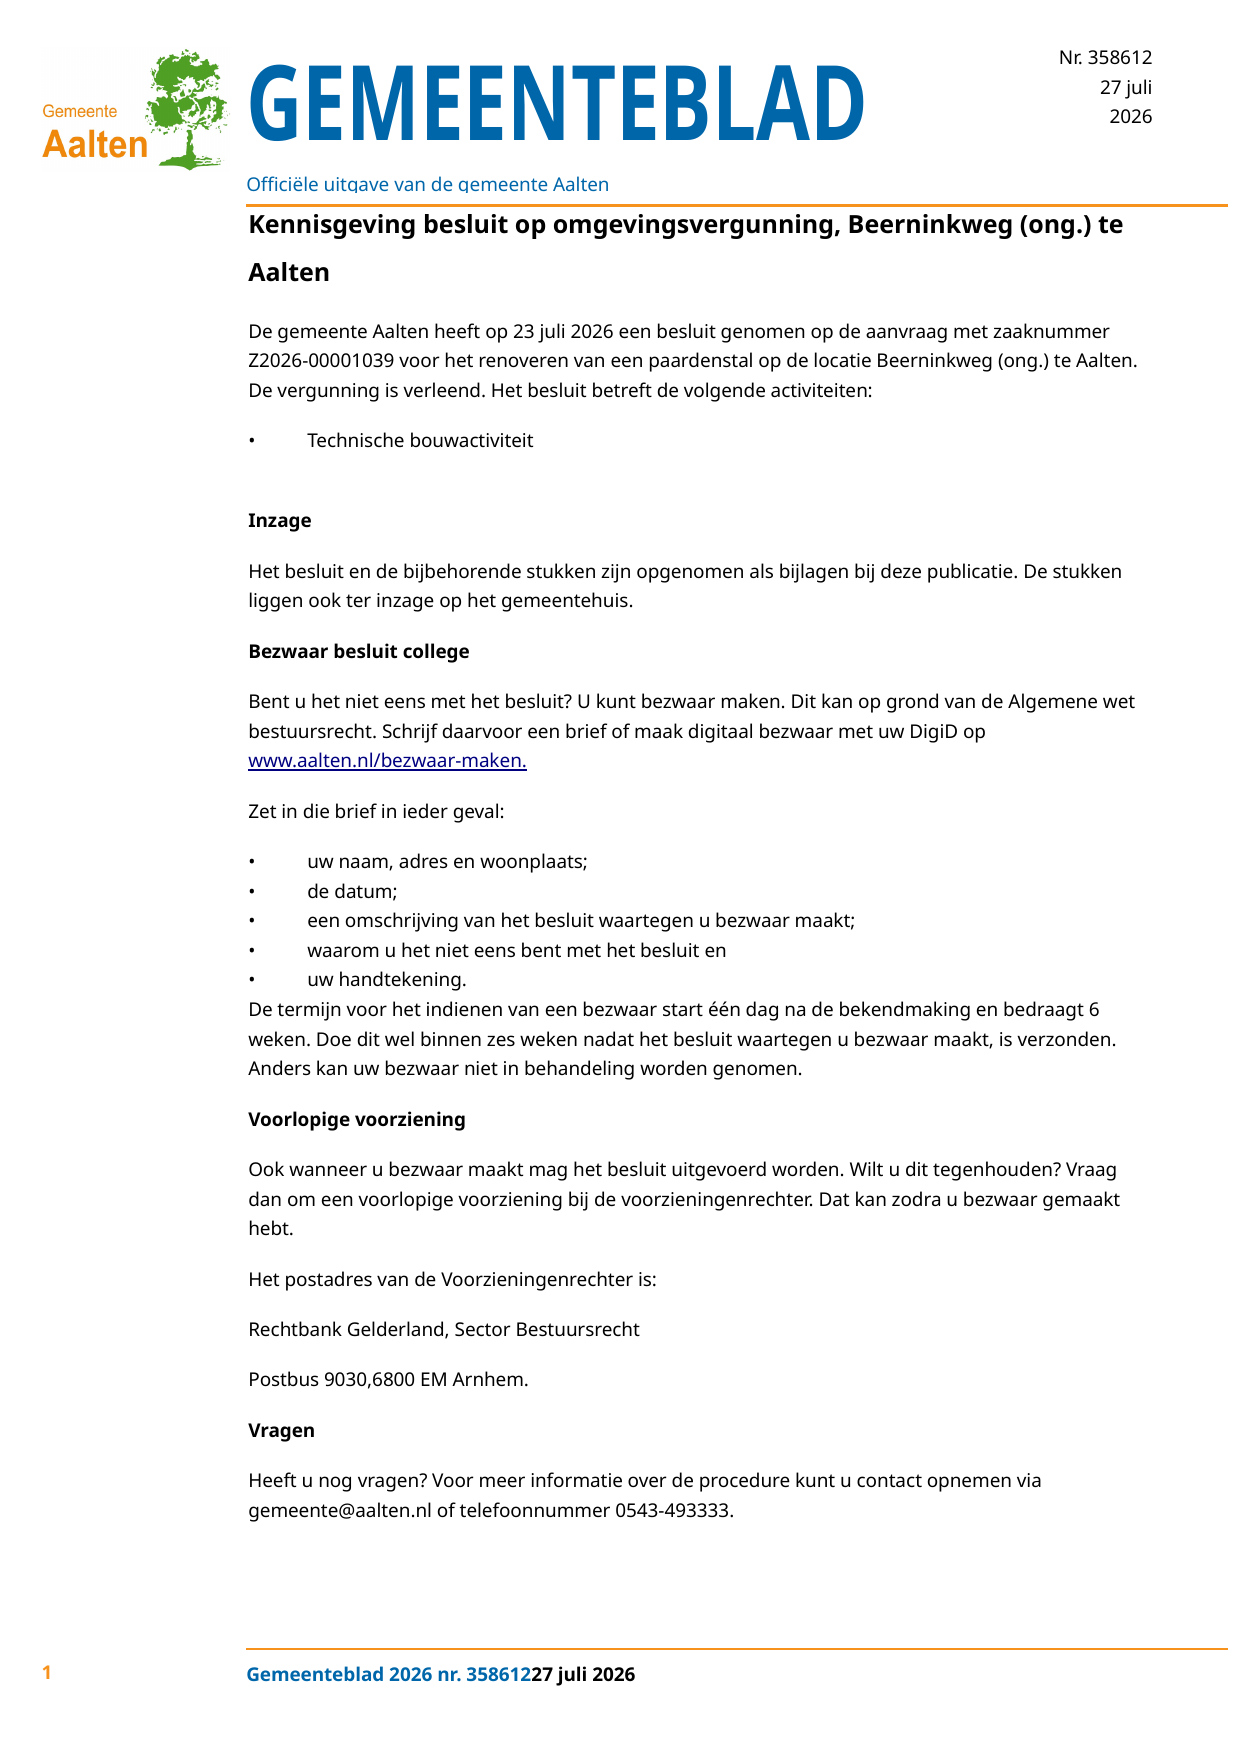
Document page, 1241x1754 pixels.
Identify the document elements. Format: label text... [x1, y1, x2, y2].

text Vragen [248, 1417, 1152, 1443]
text Het postadres van de Voorzieningenrechter is: [248, 1266, 1152, 1292]
text Bent u het niet eens met het besluit? U kunt bezwaar maken. Dit kan op grond van de Algemene wet bestuursrecht. Schrijf daarvoor een brief of maak digitaal bezwaar met uw DigiD op www.aalten.nl/bezwaar-maken. [248, 688, 1152, 773]
list waarom u het niet eens bent met het besluit en [248, 937, 1152, 963]
list uw naam, adres en woonplaats; [248, 848, 1152, 874]
text Heeft u nog vragen? Voor meer informatie over de procedure kunt u contact opnemen via gemeente@aalten.nl of telefoonnummer 0543-493333. [248, 1467, 1152, 1523]
text Bezwaar besluit college [248, 638, 1152, 664]
list uw handtekening. [248, 967, 1152, 992]
text Voorlopige voorziening [248, 1106, 1152, 1132]
text De termijn voor het indienen van een bezwaar start één dag na de bekendmaking en bedraagt 6 weken. Doe dit wel binnen zes weken nadat het besluit waartegen u bezwaar maakt, is verzonden. Anders kan uw bezwaar niet in behandeling worden genomen. [248, 996, 1152, 1081]
text Kennisgeving besluit op omgevingsvergunning, Beerninkweg (ong.) te Aalten [248, 207, 1152, 288]
list Technische bouwactiviteit [248, 427, 1152, 453]
text Postbus 9030,6800 EM Arnhem. [248, 1367, 1152, 1392]
text Inzage [248, 507, 1152, 533]
picture [41, 47, 231, 172]
text Ook wanneer u bezwaar maakt mag het besluit uitgevoerd worden. Wilt u dit tegenhouden? Vraag dan om een voorlopige voorziening bij de voorzieningenrechter. Dat kan zodra u bezwaar gemaakt hebt. [248, 1156, 1152, 1241]
list de datum; [248, 878, 1152, 904]
text Rechtbank Gelderland, Sector Bestuursrecht [248, 1316, 1152, 1342]
text Zet in die brief in ieder geval: [248, 798, 1152, 824]
text Het besluit en de bijbehorende stukken zijn opgenomen als bijlagen bij deze publicatie. De stukken liggen ook ter inzage op het gemeentehuis. [248, 558, 1152, 613]
text De gemeente Aalten heeft op 23 juli 2026 een besluit genomen op de aanvraag met zaaknummer Z2026-00001039 voor het renoveren van een paardenstal op de locatie Beerninkweg (ong.) te Aalten. De vergunning is verleend. Het besluit betreft de volgende activiteiten: [248, 318, 1152, 403]
list een omschrijving van het besluit waartegen u bezwaar maakt; [248, 907, 1152, 933]
